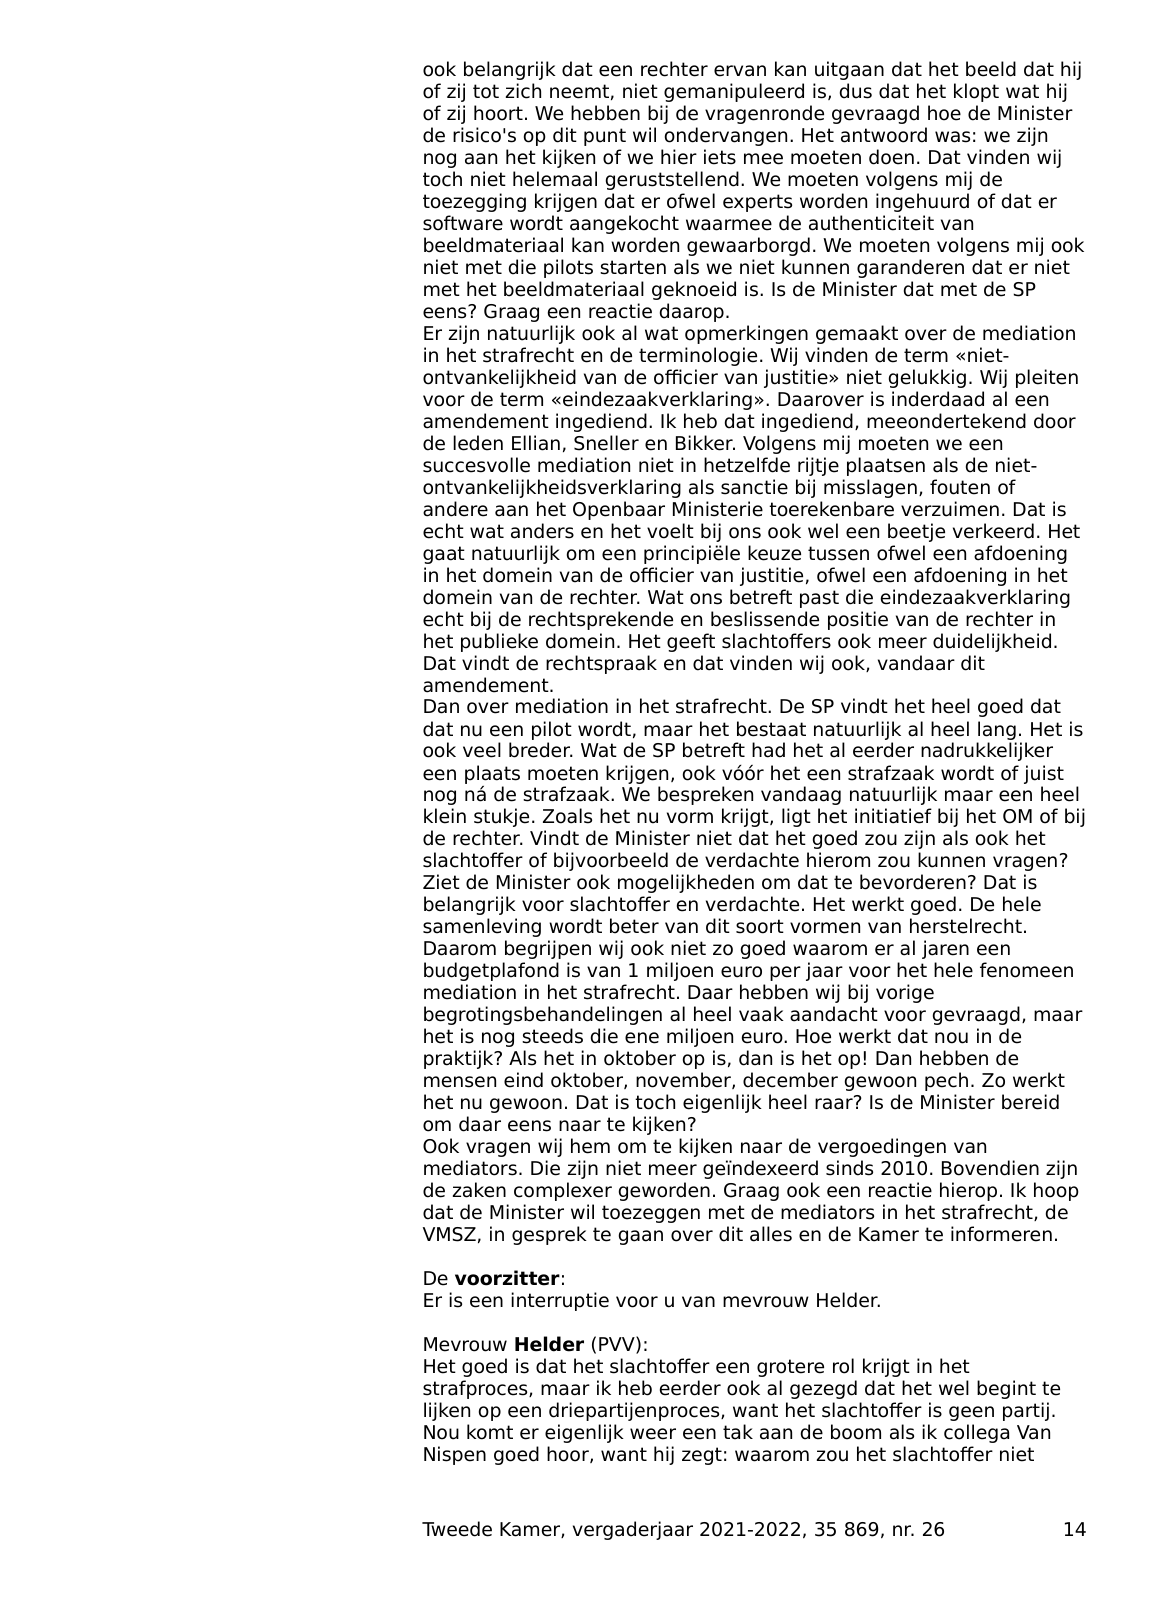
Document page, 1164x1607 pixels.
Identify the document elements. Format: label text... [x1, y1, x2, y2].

text De voorzitter: [422, 1268, 1087, 1290]
text Ook vragen wij hem om te kijken naar de vergoedingen van mediators. Die zijn niet meer geïndexeerd sinds 2010. Bovendien zijn de zaken complexer geworden. Graag ook een reactie hierop. Ik hoop dat de Minister wil toezeggen met de mediators in het strafrecht, de VMSZ, in gesprek te gaan over dit alles en de Kamer te informeren. [422, 1136, 1087, 1246]
text Dan over mediation in het strafrecht. De SP vindt het heel goed dat dat nu een pilot wordt, maar het bestaat natuurlijk al heel lang. Het is ook veel breder. Wat de SP betreft had het al eerder nadrukkelijker een plaats moeten krijgen, ook vóór het een strafzaak wordt of juist nog ná de strafzaak. We bespreken vandaag natuurlijk maar een heel klein stukje. Zoals het nu vorm krijgt, ligt het initiatief bij het OM of bij de rechter. Vindt de Minister niet dat het goed zou zijn als ook het slachtoffer of bijvoorbeeld de verdachte hierom zou kunnen vragen? Ziet de Minister ook mogelijkheden om dat te bevorderen? Dat is belangrijk voor slachtoffer en verdachte. Het werkt goed. De hele samenleving wordt beter van dit soort vormen van herstelrecht. [422, 696, 1087, 938]
text Het goed is dat het slachtoffer een grotere rol krijgt in het strafproces, maar ik heb eerder ook al gezegd dat het wel begint te lijken op een driepartijenproces, want het slachtoffer is geen partij. Nou komt er eigenlijk weer een tak aan de boom als ik collega Van Nispen goed hoor, want hij zegt: waarom zou het slachtoffer niet [422, 1356, 1087, 1466]
text Daarom begrijpen wij ook niet zo goed waarom er al jaren een budgetplafond is van 1 miljoen euro per jaar voor het hele fenomeen mediation in het strafrecht. Daar hebben wij bij vorige begrotingsbehandelingen al heel vaak aandacht voor gevraagd, maar het is nog steeds die ene miljoen euro. Hoe werkt dat nou in de praktijk? Als het in oktober op is, dan is het op! Dan hebben de mensen eind oktober, november, december gewoon pech. Zo werkt het nu gewoon. Dat is toch eigenlijk heel raar? Is de Minister bereid om daar eens naar te kijken? [422, 938, 1087, 1136]
text Mevrouw Helder (PVV): [422, 1334, 1087, 1356]
text Er zijn natuurlijk ook al wat opmerkingen gemaakt over de mediation in het strafrecht en de terminologie. Wij vinden de term «niet-ontvankelijkheid van de officier van justitie» niet gelukkig. Wij pleiten voor de term «eindezaakverklaring». Daarover is inderdaad al een amendement ingediend. Ik heb dat ingediend, meeondertekend door de leden Ellian, Sneller en Bikker. Volgens mij moeten we een succesvolle mediation niet in hetzelfde rijtje plaatsen als de niet-ontvankelijkheidsverklaring als sanctie bij misslagen, fouten of andere aan het Openbaar Ministerie toerekenbare verzuimen. Dat is echt wat anders en het voelt bij ons ook wel een beetje verkeerd. Het gaat natuurlijk om een principiële keuze tussen ofwel een afdoening in het domein van de officier van justitie, ofwel een afdoening in het domein van de rechter. Wat ons betreft past die eindezaakverklaring echt bij de rechtsprekende en beslissende positie van de rechter in het publieke domein. Het geeft slachtoffers ook meer duidelijkheid. Dat vindt de rechtspraak en dat vinden wij ook, vandaar dit amendement. [422, 323, 1087, 696]
text ook belangrijk dat een rechter ervan kan uitgaan dat het beeld dat hij of zij tot zich neemt, niet gemanipuleerd is, dus dat het klopt wat hij of zij hoort. We hebben bij de vragenronde gevraagd hoe de Minister de risico's op dit punt wil ondervangen. Het antwoord was: we zijn nog aan het kijken of we hier iets mee moeten doen. Dat vinden wij toch niet helemaal geruststellend. We moeten volgens mij de toezegging krijgen dat er ofwel experts worden ingehuurd of dat er software wordt aangekocht waarmee de authenticiteit van beeldmateriaal kan worden gewaarborgd. We moeten volgens mij ook niet met die pilots starten als we niet kunnen garanderen dat er niet met het beeldmateriaal geknoeid is. Is de Minister dat met de SP eens? Graag een reactie daarop. [422, 59, 1087, 323]
text Er is een interruptie voor u van mevrouw Helder. [422, 1290, 1087, 1312]
